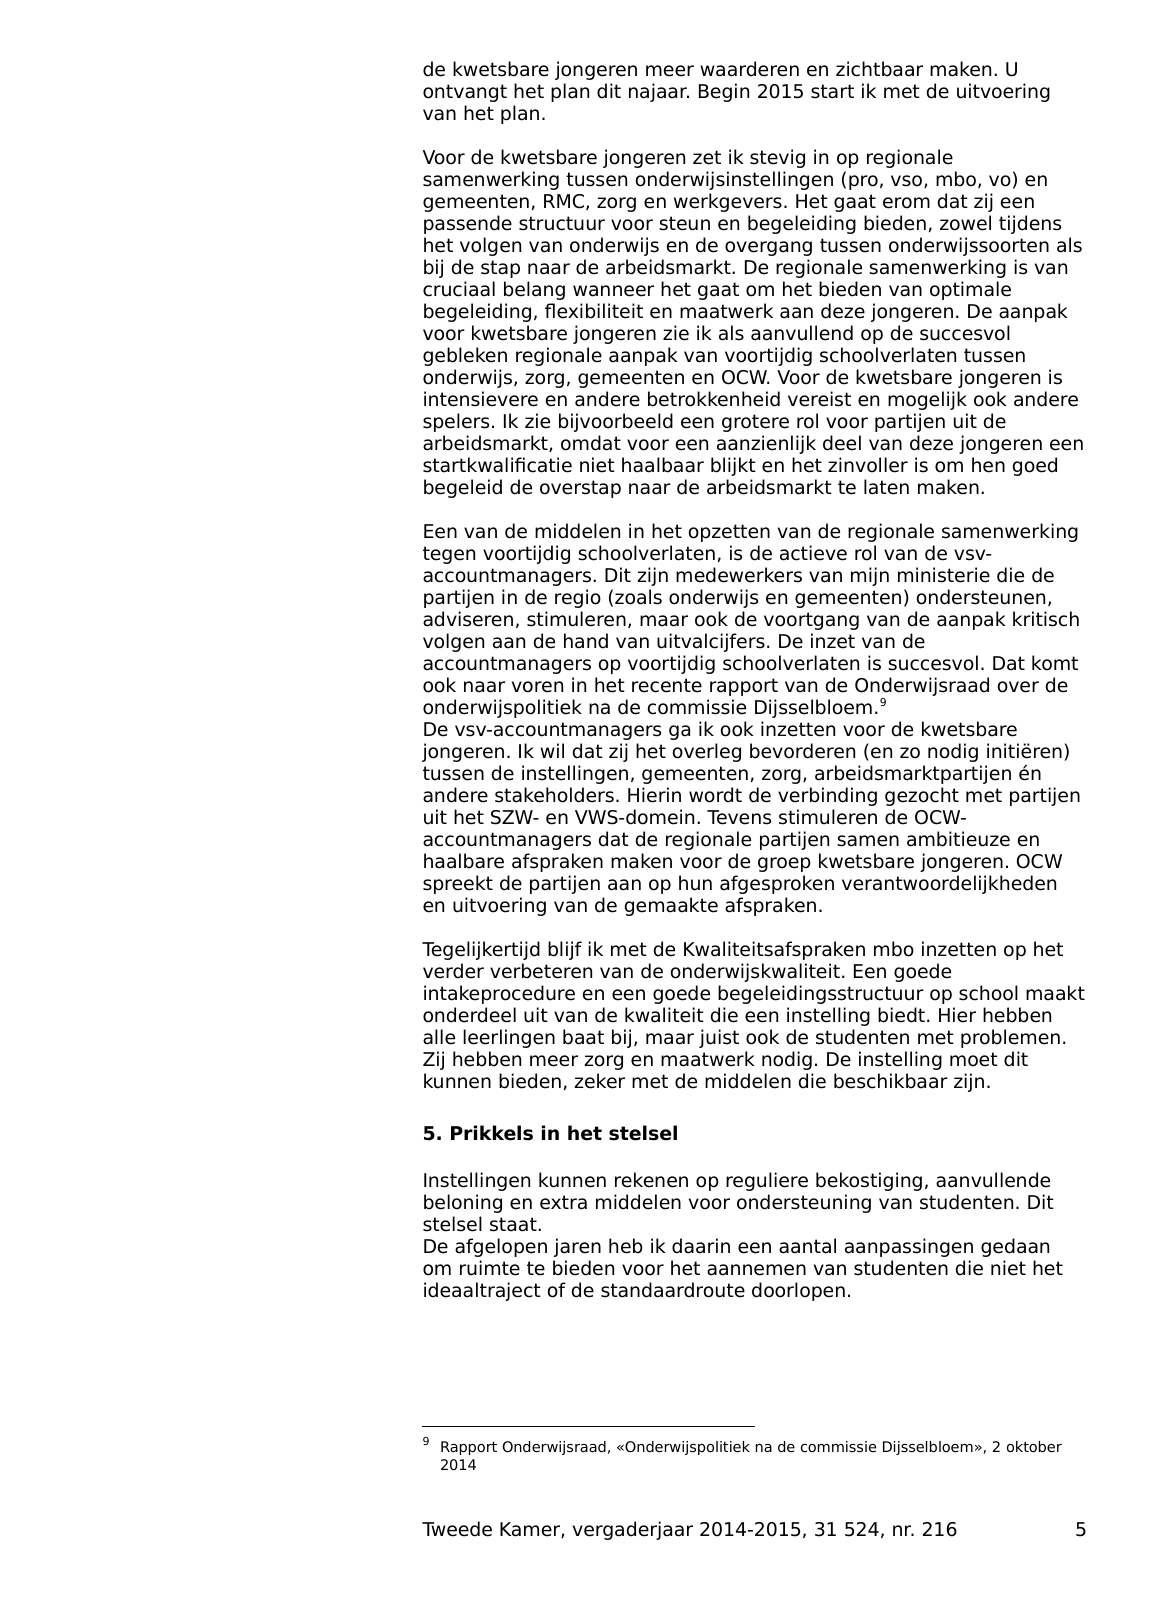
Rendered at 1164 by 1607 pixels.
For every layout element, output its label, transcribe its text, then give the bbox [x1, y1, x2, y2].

text Instellingen kunnen rekenen op reguliere bekostiging, aanvullende beloning en extra middelen voor ondersteuning van studenten. Dit stelsel staat. [422, 1170, 1087, 1236]
text De afgelopen jaren heb ik daarin een aantal aanpassingen gedaan om ruimte te bieden voor het aannemen van studenten die niet het ideaaltraject of de standaardroute doorlopen. [422, 1236, 1087, 1302]
subtitle 5. Prikkels in het stelsel [422, 1123, 1087, 1145]
text Tegelijkertijd blijf ik met de Kwaliteitsafspraken mbo inzetten op het verder verbeteren van de onderwijskwaliteit. Een goede intakeprocedure en een goede begeleidingsstructuur op school maakt onderdeel uit van de kwaliteit die een instelling biedt. Hier hebben alle leerlingen baat bij, maar juist ook de studenten met problemen. Zij hebben meer zorg en maatwerk nodig. De instelling moet dit kunnen bieden, zeker met de middelen die beschikbaar zijn. [422, 939, 1087, 1093]
text Voor de kwetsbare jongeren zet ik stevig in op regionale samenwerking tussen onderwijsinstellingen (pro, vso, mbo, vo) en gemeenten, RMC, zorg en werkgevers. Het gaat erom dat zij een passende structuur voor steun en begeleiding bieden, zowel tijdens het volgen van onderwijs en de overgang tussen onderwijssoorten als bij de stap naar de arbeidsmarkt. De regionale samenwerking is van cruciaal belang wanneer het gaat om het bieden van optimale begeleiding, flexibiliteit en maatwerk aan deze jongeren. De aanpak voor kwetsbare jongeren zie ik als aanvullend op de succesvol gebleken regionale aanpak van voortijdig schoolverlaten tussen onderwijs, zorg, gemeenten en OCW. Voor de kwetsbare jongeren is intensievere en andere betrokkenheid vereist en mogelijk ook andere spelers. Ik zie bijvoorbeeld een grotere rol voor partijen uit de arbeidsmarkt, omdat voor een aanzienlijk deel van deze jongeren een startkwalificatie niet haalbaar blijkt en het zinvoller is om hen goed begeleid de overstap naar de arbeidsmarkt te laten maken. [422, 147, 1087, 499]
text de kwetsbare jongeren meer waarderen en zichtbaar maken. U ontvangt het plan dit najaar. Begin 2015 start ik met de uitvoering van het plan. [422, 59, 1087, 125]
text Rapport Onderwijsraad, «Onderwijspolitiek na de commissie Dijsselbloem», 2 oktober 2014 [422, 1435, 1087, 1474]
text Een van de middelen in het opzetten van de regionale samenwerking tegen voortijdig schoolverlaten, is de actieve rol van de vsv-accountmanagers. Dit zijn medewerkers van mijn ministerie die de partijen in de regio (zoals onderwijs en gemeenten) ondersteunen, adviseren, stimuleren, maar ook de voortgang van de aanpak kritisch volgen aan de hand van uitvalcijfers. De inzet van de accountmanagers op voortijdig schoolverlaten is succesvol. Dat komt ook naar voren in het recente rapport van de Onderwijsraad over de onderwijspolitiek na de commissie Dijsselbloem. [422, 521, 1087, 719]
text De vsv-accountmanagers ga ik ook inzetten voor de kwetsbare jongeren. Ik wil dat zij het overleg bevorderen (en zo nodig initiëren) tussen de instellingen, gemeenten, zorg, arbeidsmarktpartijen én andere stakeholders. Hierin wordt de verbinding gezocht met partijen uit het SZW- en VWS-domein. Tevens stimuleren de OCW-accountmanagers dat de regionale partijen samen ambitieuze en haalbare afspraken maken voor de groep kwetsbare jongeren. OCW spreekt de partijen aan op hun afgesproken verantwoordelijkheden en uitvoering van de gemaakte afspraken. [422, 719, 1087, 917]
